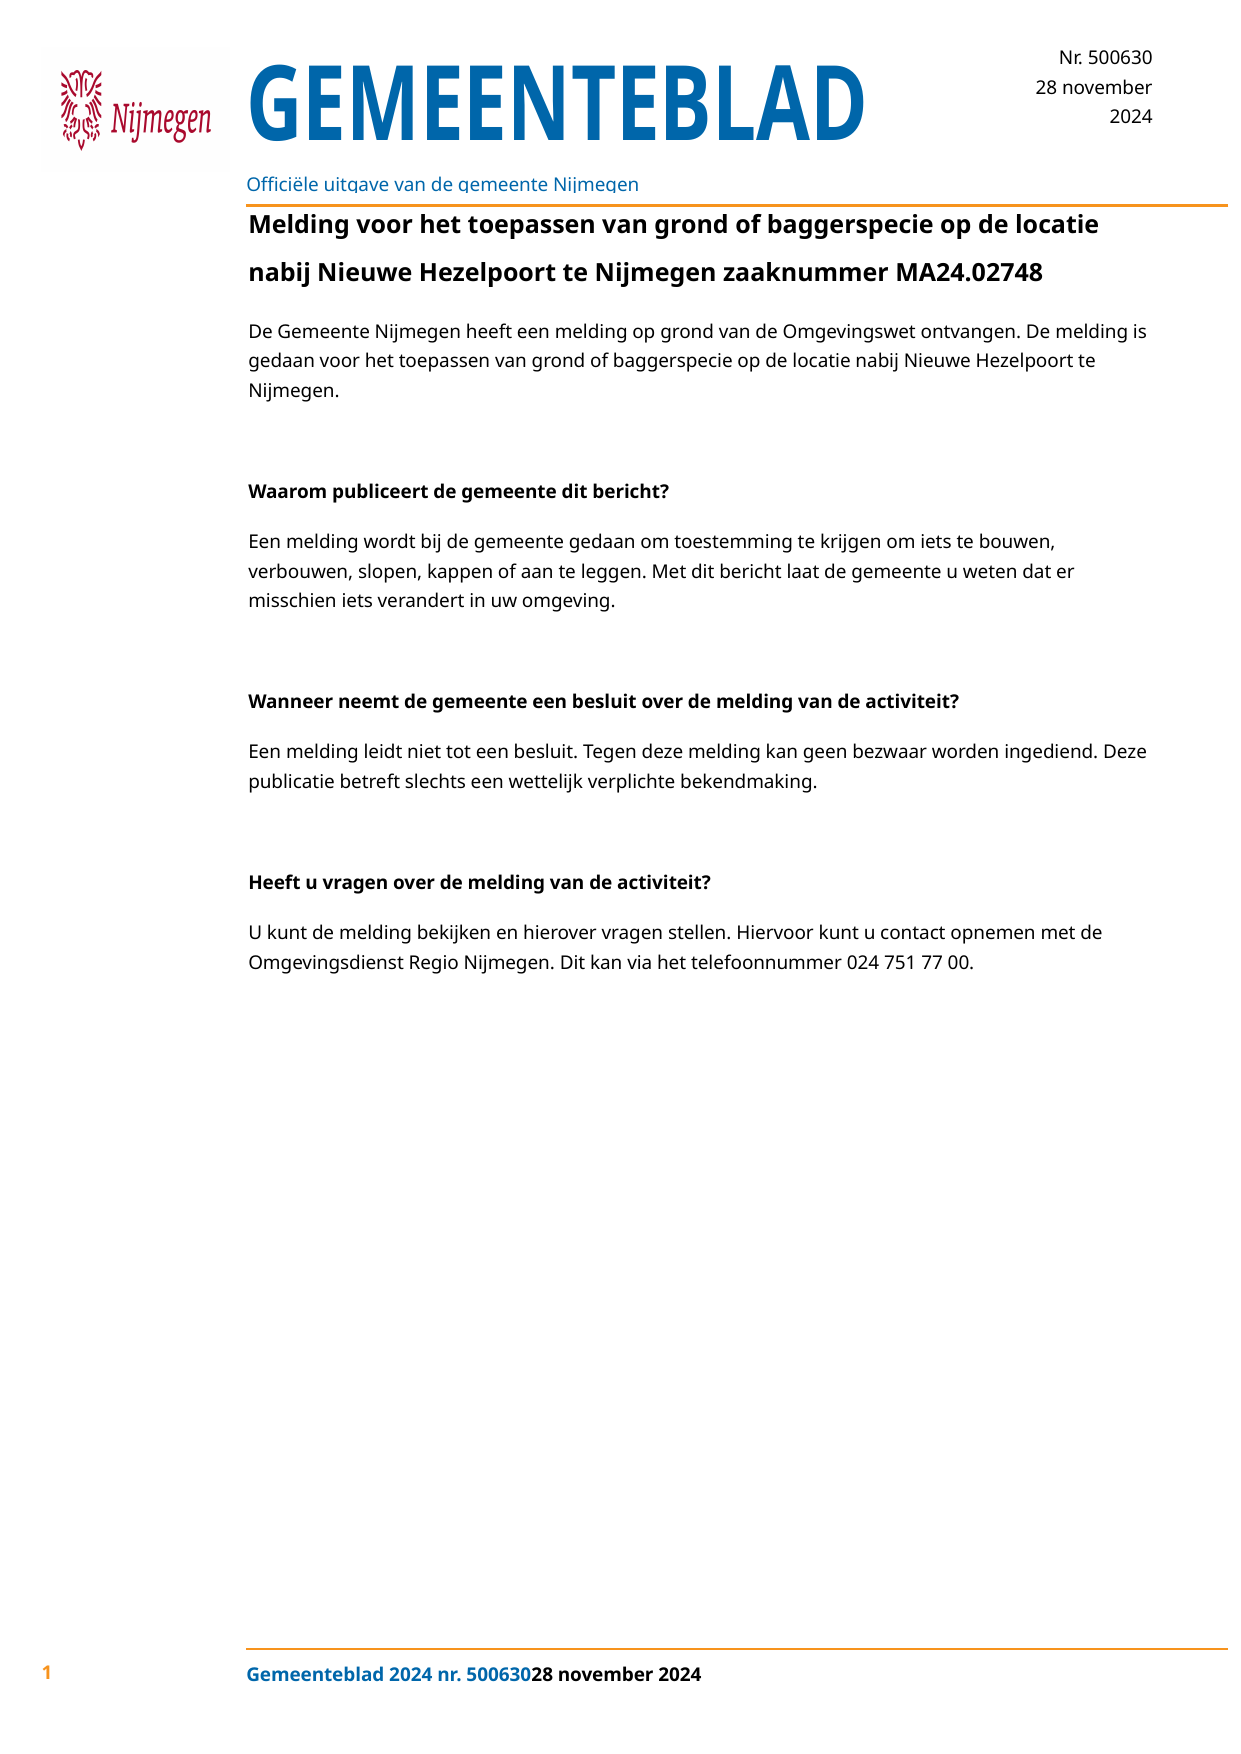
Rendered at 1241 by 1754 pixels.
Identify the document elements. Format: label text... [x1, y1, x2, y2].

picture [41, 47, 231, 172]
text Waarom publiceert de gemeente dit bericht? [248, 478, 1152, 504]
text Wanneer neemt de gemeente een besluit over de melding van de activiteit? [248, 688, 1152, 714]
text Heeft u vragen over de melding van de activiteit? [248, 869, 1152, 895]
text Een melding wordt bij de gemeente gedaan om toestemming te krijgen om iets te bouwen, verbouwen, slopen, kappen of aan te leggen. Met dit bericht laat de gemeente u weten dat er misschien iets verandert in uw omgeving. [248, 528, 1152, 613]
text U kunt de melding bekijken en hierover vragen stellen. Hiervoor kunt u contact opnemen met de Omgevingsdienst Regio Nijmegen. Dit kan via het telefoonnummer 024 751 77 00. [248, 919, 1152, 975]
text Melding voor het toepassen van grond of baggerspecie op de locatie nabij Nieuwe Hezelpoort te Nijmegen zaaknummer MA24.02748 [248, 207, 1152, 288]
text De Gemeente Nijmegen heeft een melding op grond van de Omgevingswet ontvangen. De melding is gedaan voor het toepassen van grond of baggerspecie op de locatie nabij Nieuwe Hezelpoort te Nijmegen. [248, 318, 1152, 403]
text Een melding leidt niet tot een besluit. Tegen deze melding kan geen bezwaar worden ingediend. Deze publicatie betreft slechts een wettelijk verplichte bekendmaking. [248, 739, 1152, 794]
